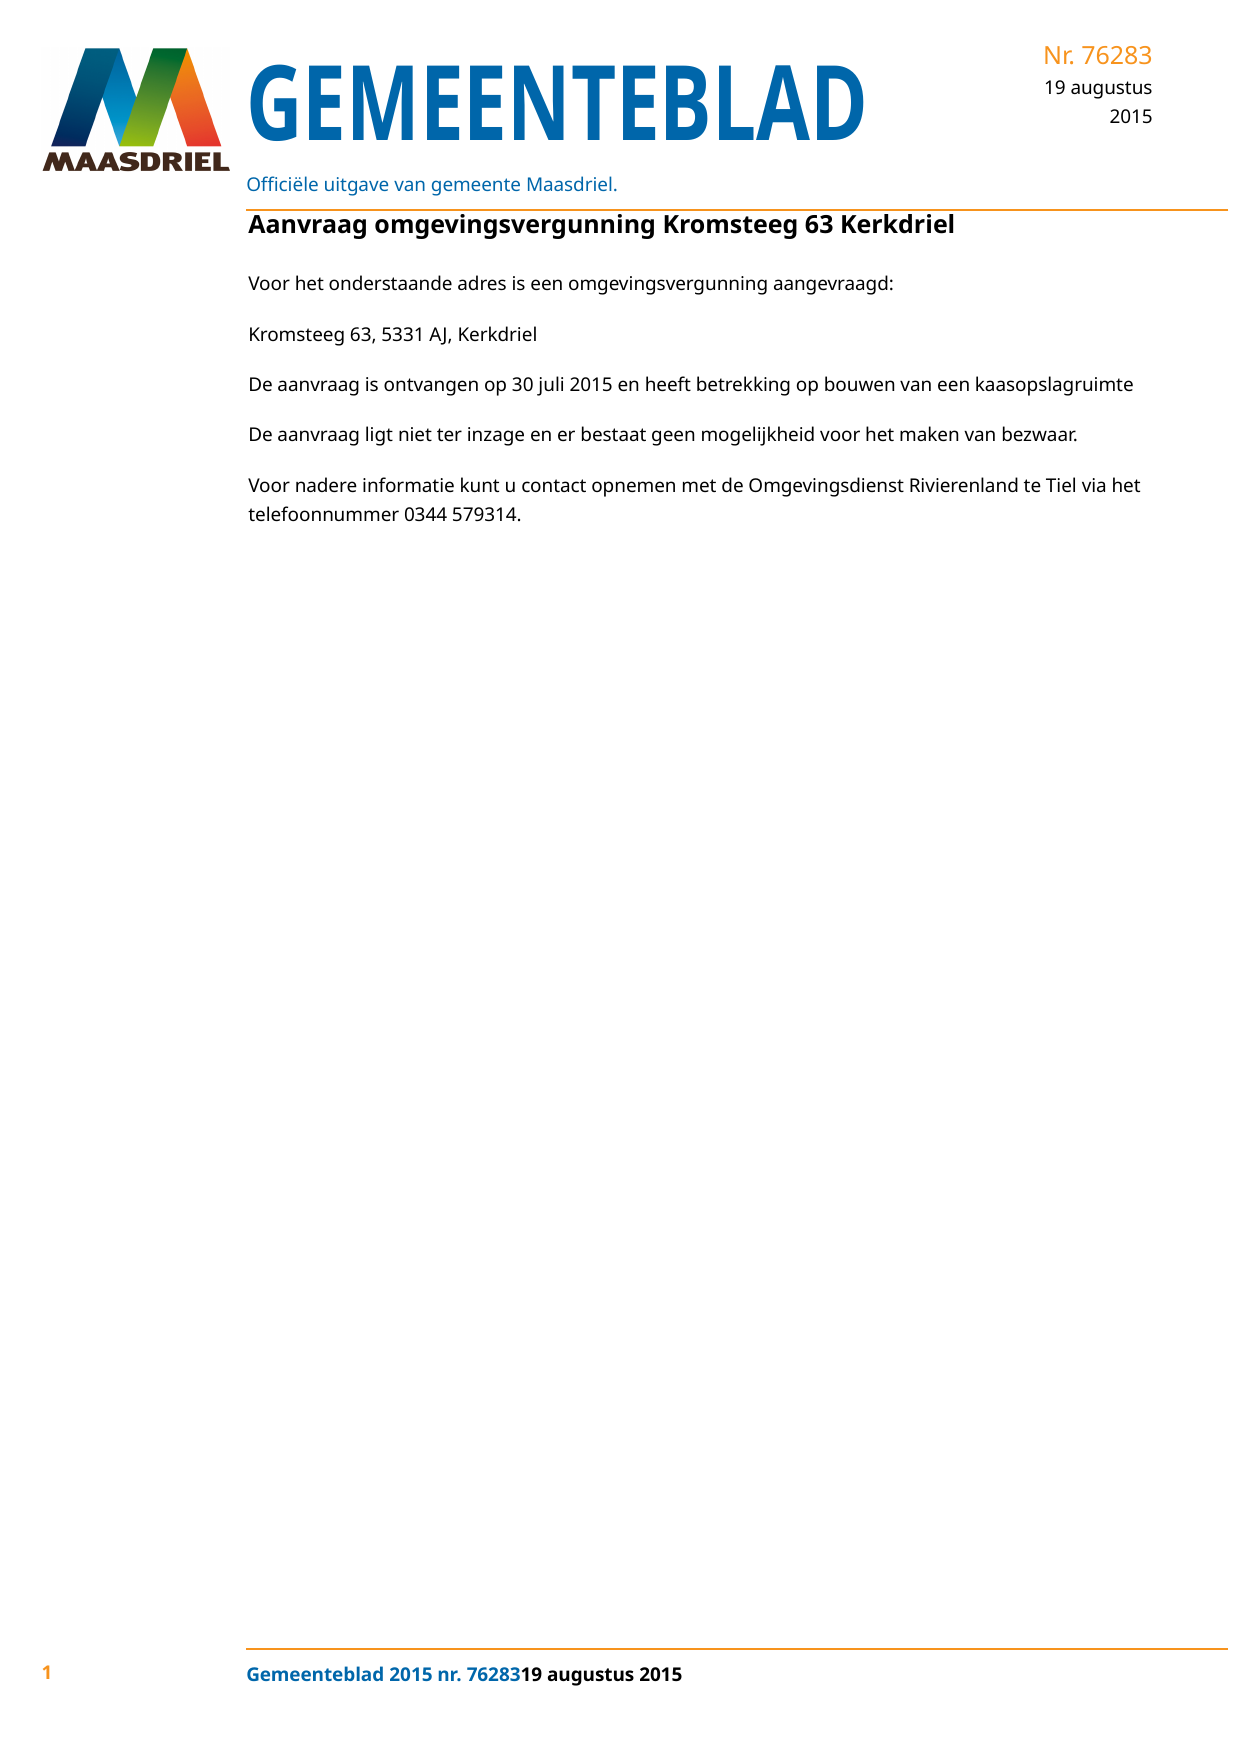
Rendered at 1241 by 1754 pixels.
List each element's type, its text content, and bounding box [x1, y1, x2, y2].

picture [41, 47, 231, 172]
text Voor het onderstaande adres is een omgevingsvergunning aangevraagd: [248, 270, 1152, 296]
text De aanvraag is ontvangen op 30 juli 2015 en heeft betrekking op bouwen van een kaasopslagruimte [248, 371, 1152, 397]
text Aanvraag omgevingsvergunning Kromsteeg 63 Kerkdriel [248, 211, 1152, 241]
text Kromsteeg 63, 5331 AJ, Kerkdriel [248, 321, 1152, 346]
text De aanvraag ligt niet ter inzage en er bestaat geen mogelijkheid voor het maken van bezwaar. [248, 422, 1152, 447]
text Voor nadere informatie kunt u contact opnemen met de Omgevingsdienst Rivierenland te Tiel via het telefoonnummer 0344 579314. [248, 472, 1152, 527]
